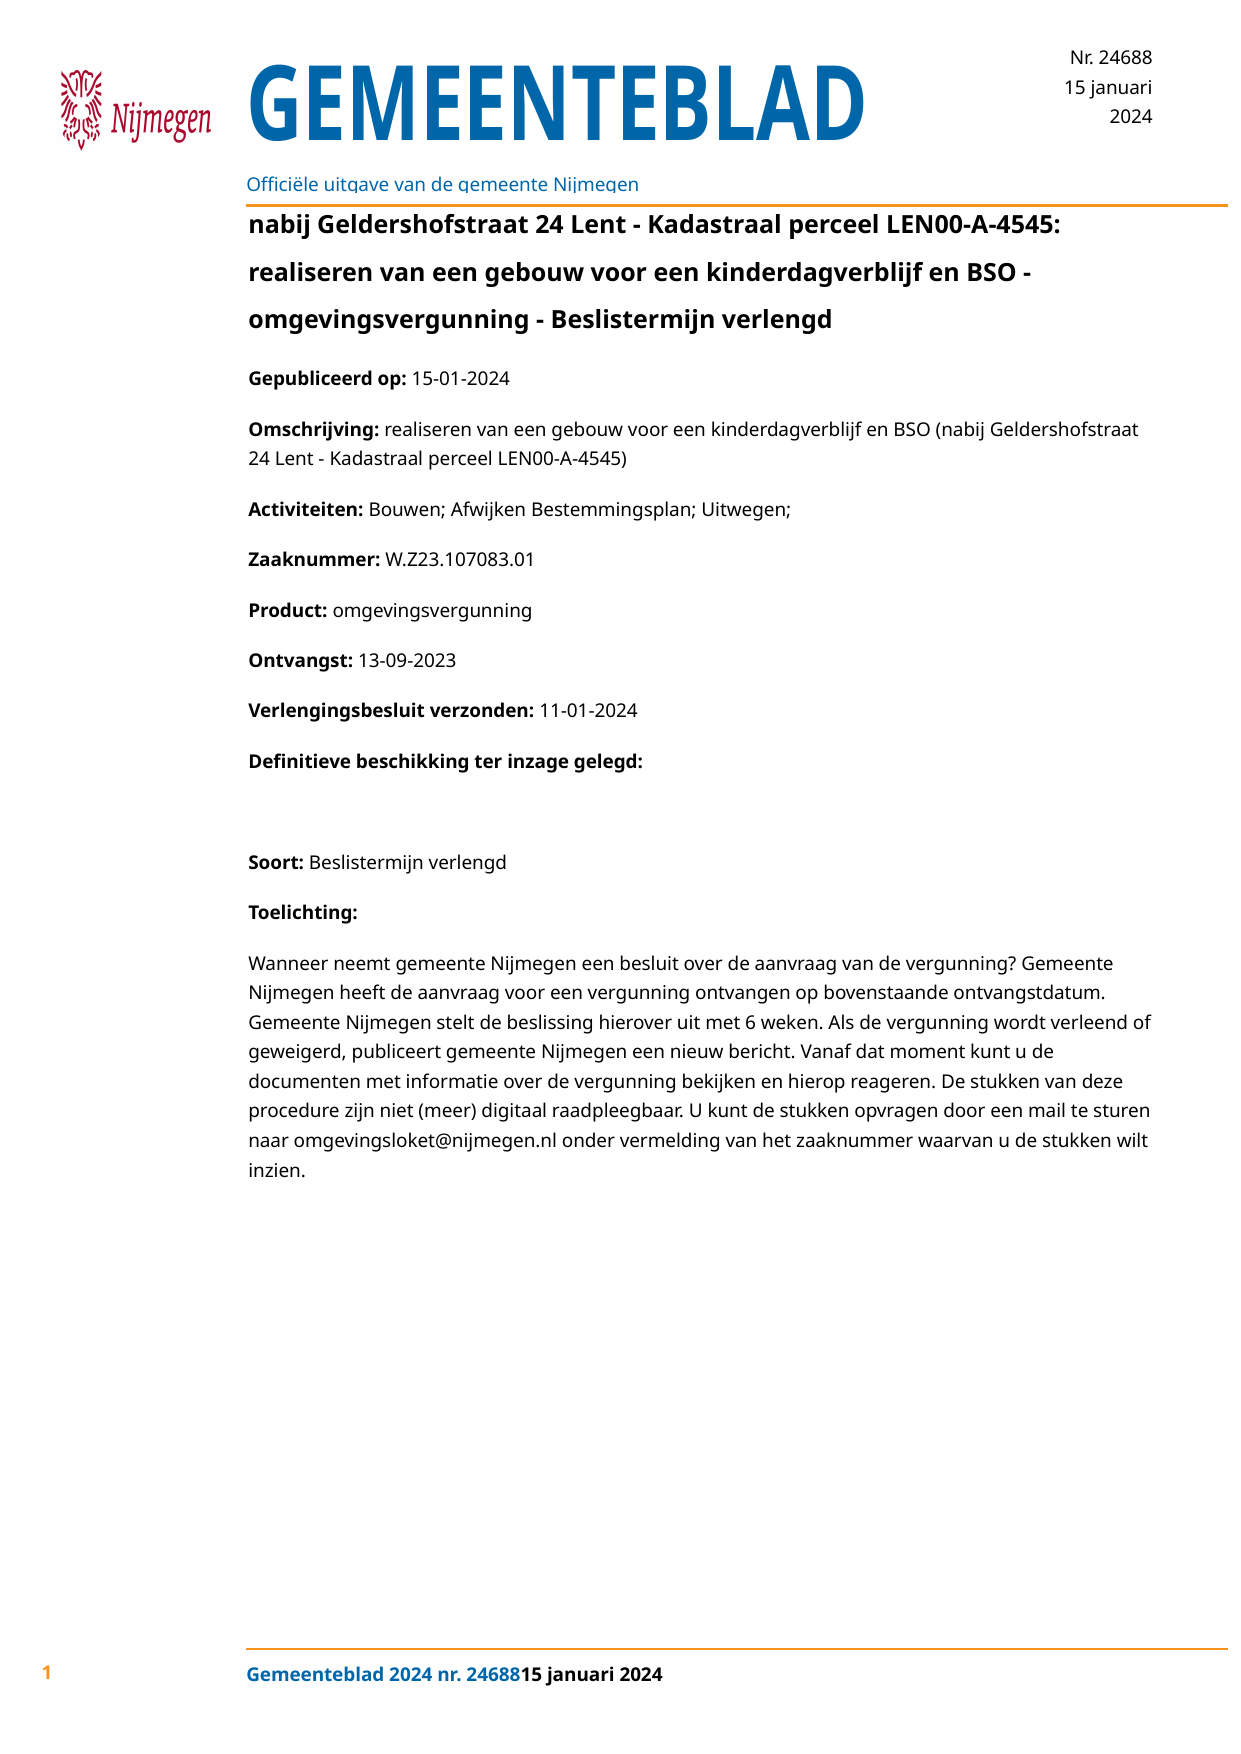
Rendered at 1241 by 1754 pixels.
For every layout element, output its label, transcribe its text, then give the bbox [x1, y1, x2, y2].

text Activiteiten: Bouwen; Afwijken Bestemmingsplan; Uitwegen; [248, 496, 1152, 522]
text Omschrijving: realiseren van een gebouw voor een kinderdagverblijf en BSO (nabij Geldershofstraat 24 Lent - Kadastraal perceel LEN00-A-4545) [248, 416, 1152, 471]
text Verlengingsbesluit verzonden: 11-01-2024 [248, 698, 1152, 723]
text Ontvangst: 13-09-2023 [248, 647, 1152, 673]
text Product: omgevingsvergunning [248, 597, 1152, 622]
text Zaaknummer: W.Z23.107083.01 [248, 546, 1152, 572]
text Soort: Beslistermijn verlengd [248, 849, 1152, 874]
text Wanneer neemt gemeente Nijmegen een besluit over de aanvraag van de vergunning? Gemeente Nijmegen heeft de aanvraag voor een vergunning ontvangen op bovenstaande ontvangstdatum. Gemeente Nijmegen stelt de beslissing hierover uit met 6 weken. Als de vergunning wordt verleend of geweigerd, publiceert gemeente Nijmegen een nieuw bericht. Vanaf dat moment kunt u de documenten met informatie over de vergunning bekijken en hierop reageren. De stukken van deze procedure zijn niet (meer) digitaal raadpleegbaar. U kunt de stukken opvragen door een mail te sturen naar omgevingsloket@nijmegen.nl onder vermelding van het zaaknummer waarvan u de stukken wilt inzien. [248, 950, 1152, 1182]
picture [41, 47, 231, 172]
text Gepubliceerd op: 15-01-2024 [248, 366, 1152, 391]
text Definitieve beschikking ter inzage gelegd: [248, 748, 1152, 774]
text nabij Geldershofstraat 24 Lent - Kadastraal perceel LEN00-A-4545: realiseren van een gebouw voor een kinderdagverblijf en BSO - omgevingsvergunning - Beslistermijn verlengd [248, 207, 1152, 336]
text Toelichting: [248, 899, 1152, 925]
